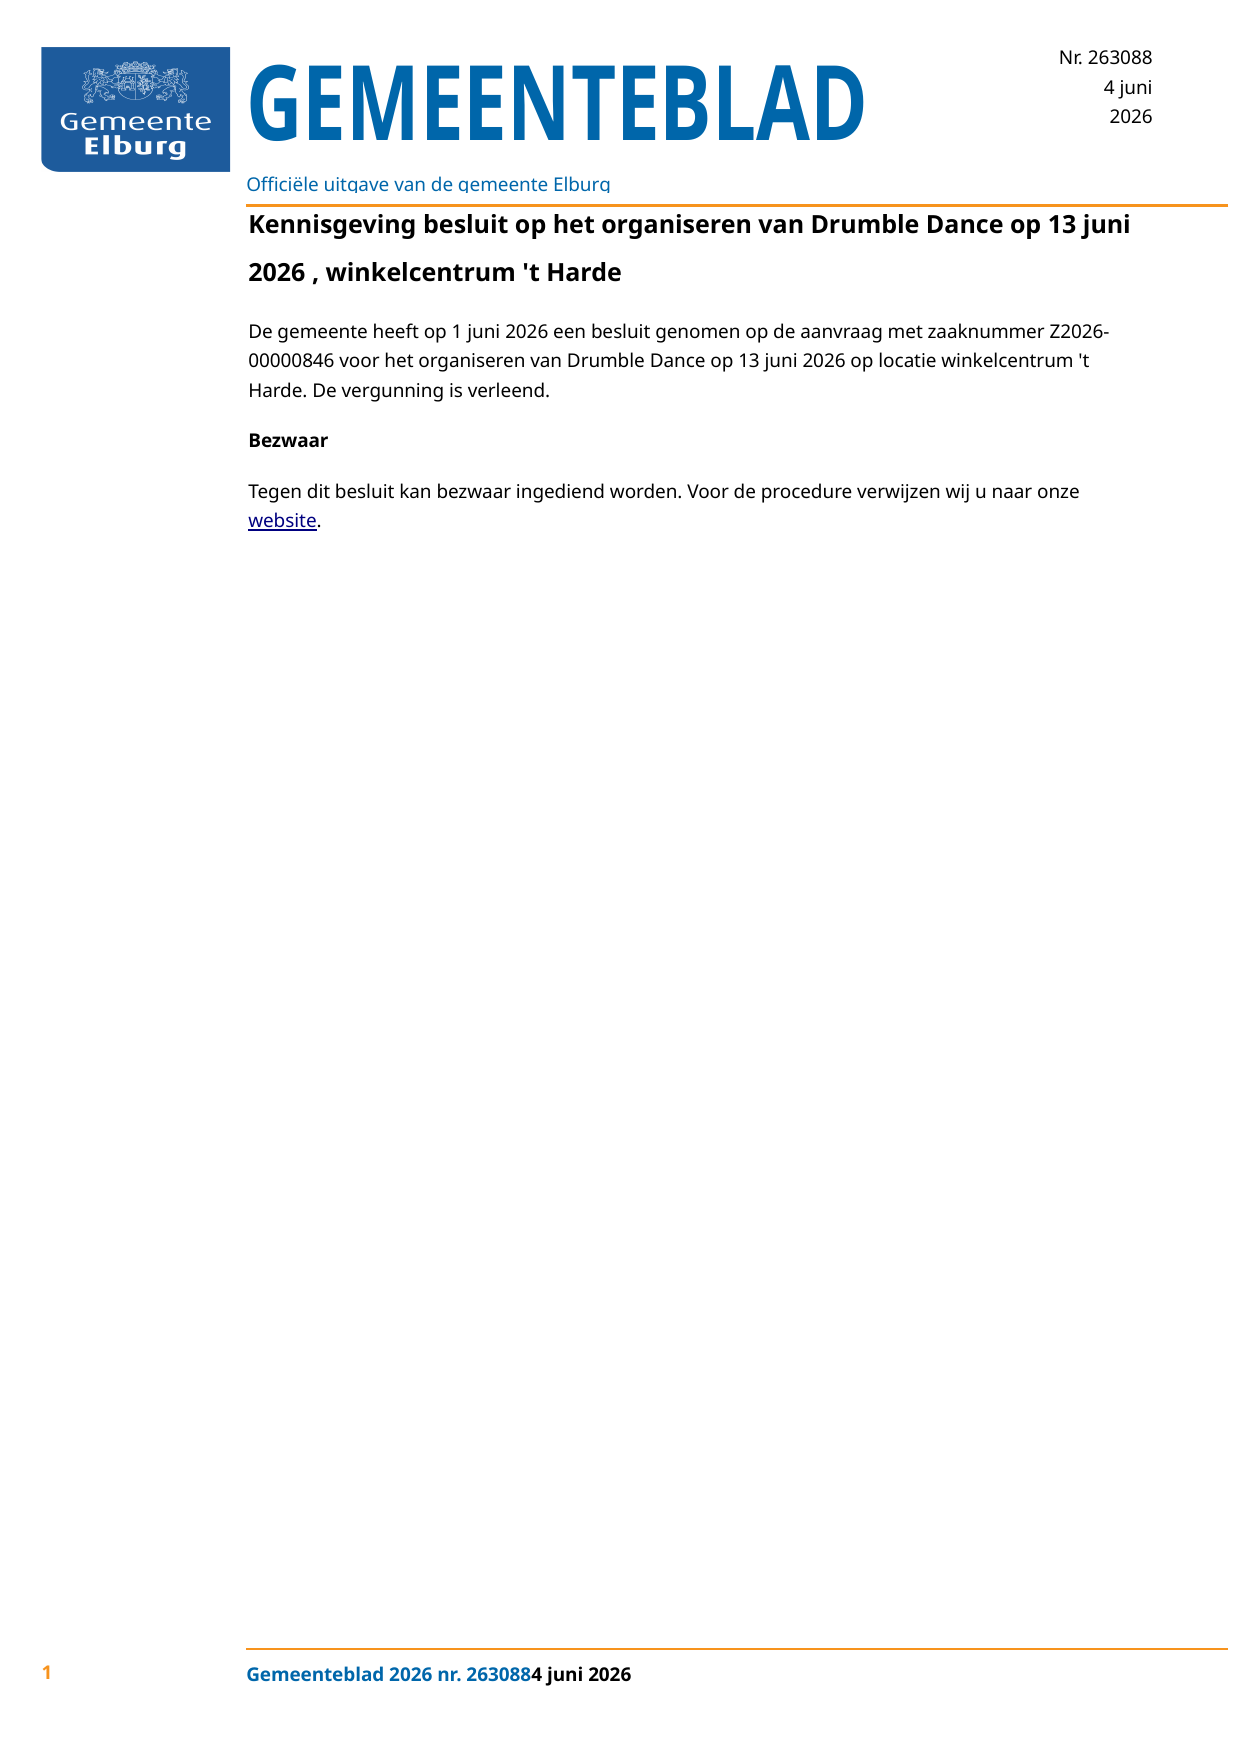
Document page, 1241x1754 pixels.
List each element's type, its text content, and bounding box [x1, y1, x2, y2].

picture [41, 47, 231, 172]
text Kennisgeving besluit op het organiseren van Drumble Dance op 13 juni 2026 , winkelcentrum 't Harde [248, 207, 1152, 288]
text Tegen dit besluit kan bezwaar ingediend worden. Voor de procedure verwijzen wij u naar onze website. [248, 478, 1152, 533]
text Bezwaar [248, 427, 1152, 453]
text De gemeente heeft op 1 juni 2026 een besluit genomen op de aanvraag met zaaknummer Z2026-00000846 voor het organiseren van Drumble Dance op 13 juni 2026 op locatie winkelcentrum 't Harde. De vergunning is verleend. [248, 318, 1152, 403]
